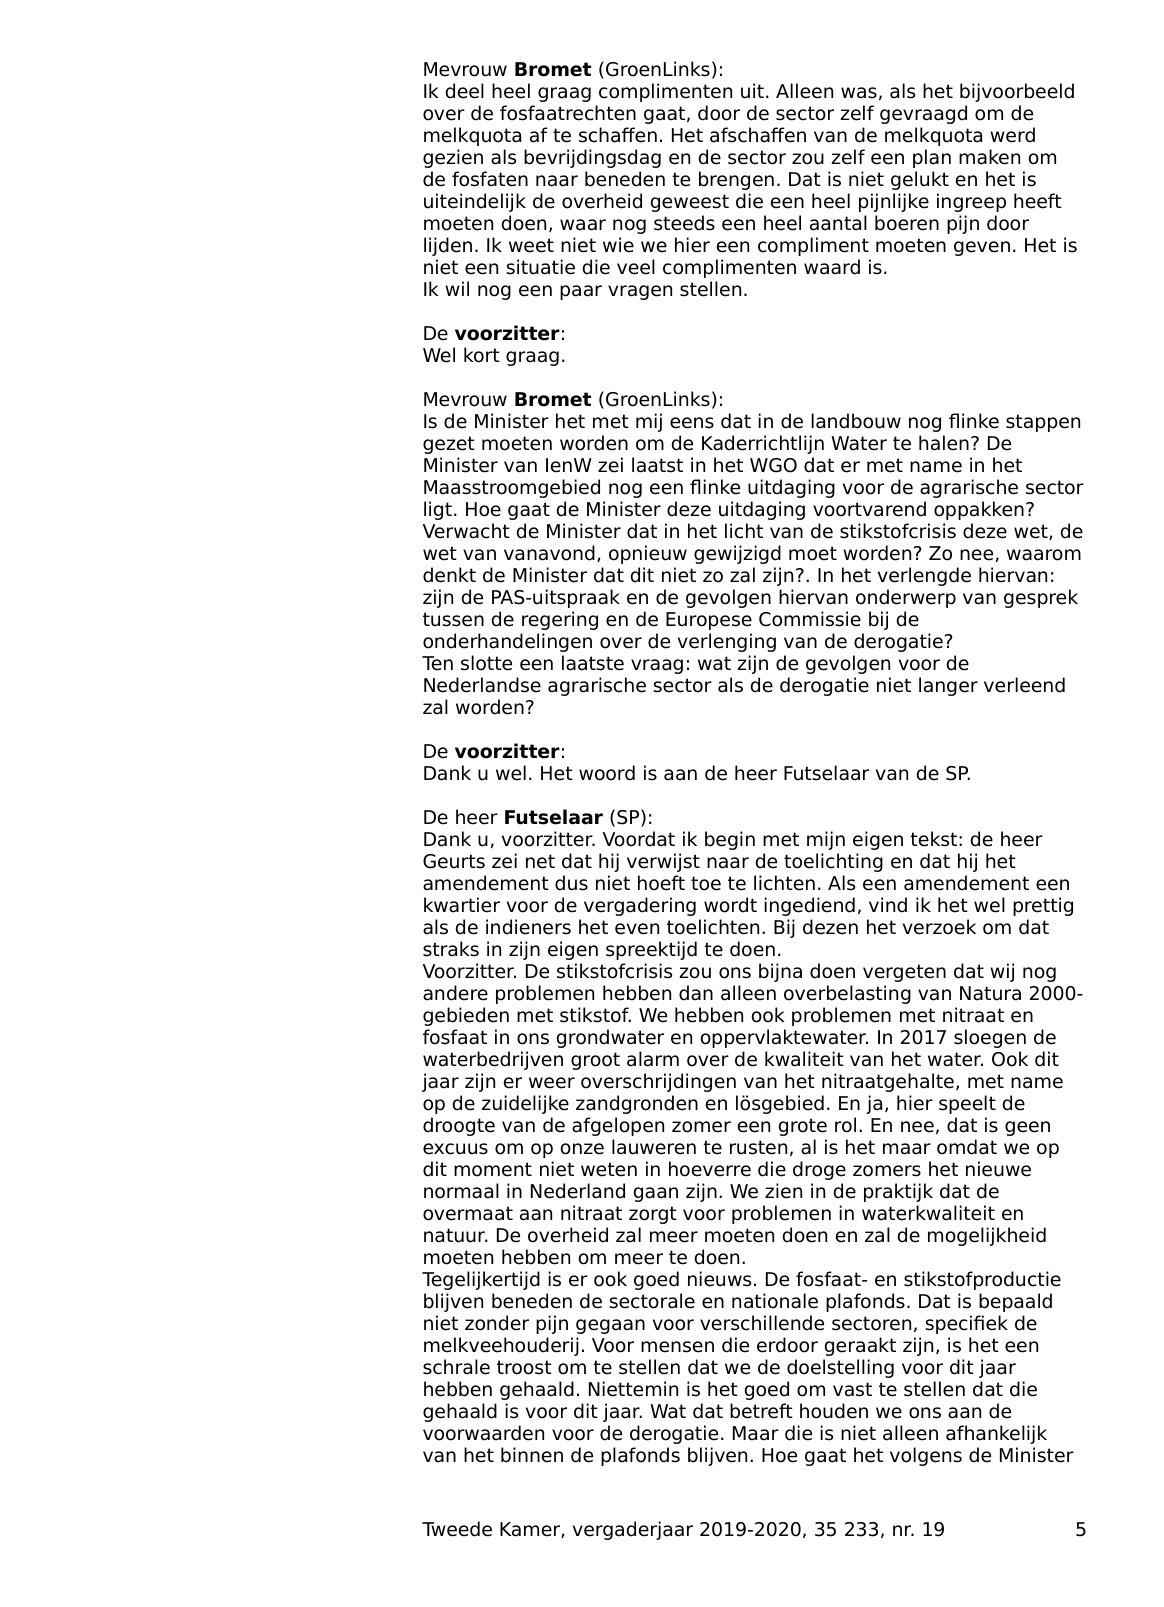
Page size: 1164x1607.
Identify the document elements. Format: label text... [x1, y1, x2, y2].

text Mevrouw Bromet (GroenLinks): [422, 389, 1087, 411]
text Wel kort graag. [422, 345, 1087, 367]
text De heer Futselaar (SP): [422, 807, 1087, 829]
text Mevrouw Bromet (GroenLinks): [422, 59, 1087, 81]
text Voorzitter. De stikstofcrisis zou ons bijna doen vergeten dat wij nog andere problemen hebben dan alleen overbelasting van Natura 2000-gebieden met stikstof. We hebben ook problemen met nitraat en fosfaat in ons grondwater en oppervlaktewater. In 2017 sloegen de waterbedrijven groot alarm over de kwaliteit van het water. Ook dit jaar zijn er weer overschrijdingen van het nitraatgehalte, met name op de zuidelijke zandgronden en lösgebied. En ja, hier speelt de droogte van de afgelopen zomer een grote rol. En nee, dat is geen excuus om op onze lauweren te rusten, al is het maar omdat we op dit moment niet weten in hoeverre die droge zomers het nieuwe normaal in Nederland gaan zijn. We zien in de praktijk dat de overmaat aan nitraat zorgt voor problemen in waterkwaliteit en natuur. De overheid zal meer moeten doen en zal de mogelijkheid moeten hebben om meer te doen. [422, 961, 1087, 1269]
text Ik wil nog een paar vragen stellen. [422, 279, 1087, 301]
text Verwacht de Minister dat in het licht van de stikstofcrisis deze wet, de wet van vanavond, opnieuw gewijzigd moet worden? Zo nee, waarom denkt de Minister dat dit niet zo zal zijn?. In het verlengde hiervan: zijn de PAS-uitspraak en de gevolgen hiervan onderwerp van gesprek tussen de regering en de Europese Commissie bij de onderhandelingen over de verlenging van de derogatie? [422, 521, 1087, 653]
text De voorzitter: [422, 323, 1087, 345]
text Dank u wel. Het woord is aan de heer Futselaar van de SP. [422, 763, 1087, 785]
text Ten slotte een laatste vraag: wat zijn de gevolgen voor de Nederlandse agrarische sector als de derogatie niet langer verleend zal worden? [422, 653, 1087, 719]
text Ik deel heel graag complimenten uit. Alleen was, als het bijvoorbeeld over de fosfaatrechten gaat, door de sector zelf gevraagd om de melkquota af te schaffen. Het afschaffen van de melkquota werd gezien als bevrijdingsdag en de sector zou zelf een plan maken om de fosfaten naar beneden te brengen. Dat is niet gelukt en het is uiteindelijk de overheid geweest die een heel pijnlijke ingreep heeft moeten doen, waar nog steeds een heel aantal boeren pijn door lijden. Ik weet niet wie we hier een compliment moeten geven. Het is niet een situatie die veel complimenten waard is. [422, 81, 1087, 279]
text Tegelijkertijd is er ook goed nieuws. De fosfaat- en stikstofproductie blijven beneden de sectorale en nationale plafonds. Dat is bepaald niet zonder pijn gegaan voor verschillende sectoren, specifiek de melkveehouderij. Voor mensen die erdoor geraakt zijn, is het een schrale troost om te stellen dat we de doelstelling voor dit jaar hebben gehaald. Niettemin is het goed om vast te stellen dat die gehaald is voor dit jaar. Wat dat betreft houden we ons aan de voorwaarden voor de derogatie. Maar die is niet alleen afhankelijk van het binnen de plafonds blijven. Hoe gaat het volgens de Minister [422, 1269, 1087, 1467]
text De voorzitter: [422, 741, 1087, 763]
text Is de Minister het met mij eens dat in de landbouw nog flinke stappen gezet moeten worden om de Kaderrichtlijn Water te halen? De Minister van IenW zei laatst in het WGO dat er met name in het Maasstroomgebied nog een flinke uitdaging voor de agrarische sector ligt. Hoe gaat de Minister deze uitdaging voortvarend oppakken? [422, 411, 1087, 521]
text Dank u, voorzitter. Voordat ik begin met mijn eigen tekst: de heer Geurts zei net dat hij verwijst naar de toelichting en dat hij het amendement dus niet hoeft toe te lichten. Als een amendement een kwartier voor de vergadering wordt ingediend, vind ik het wel prettig als de indieners het even toelichten. Bij dezen het verzoek om dat straks in zijn eigen spreektijd te doen. [422, 829, 1087, 961]
